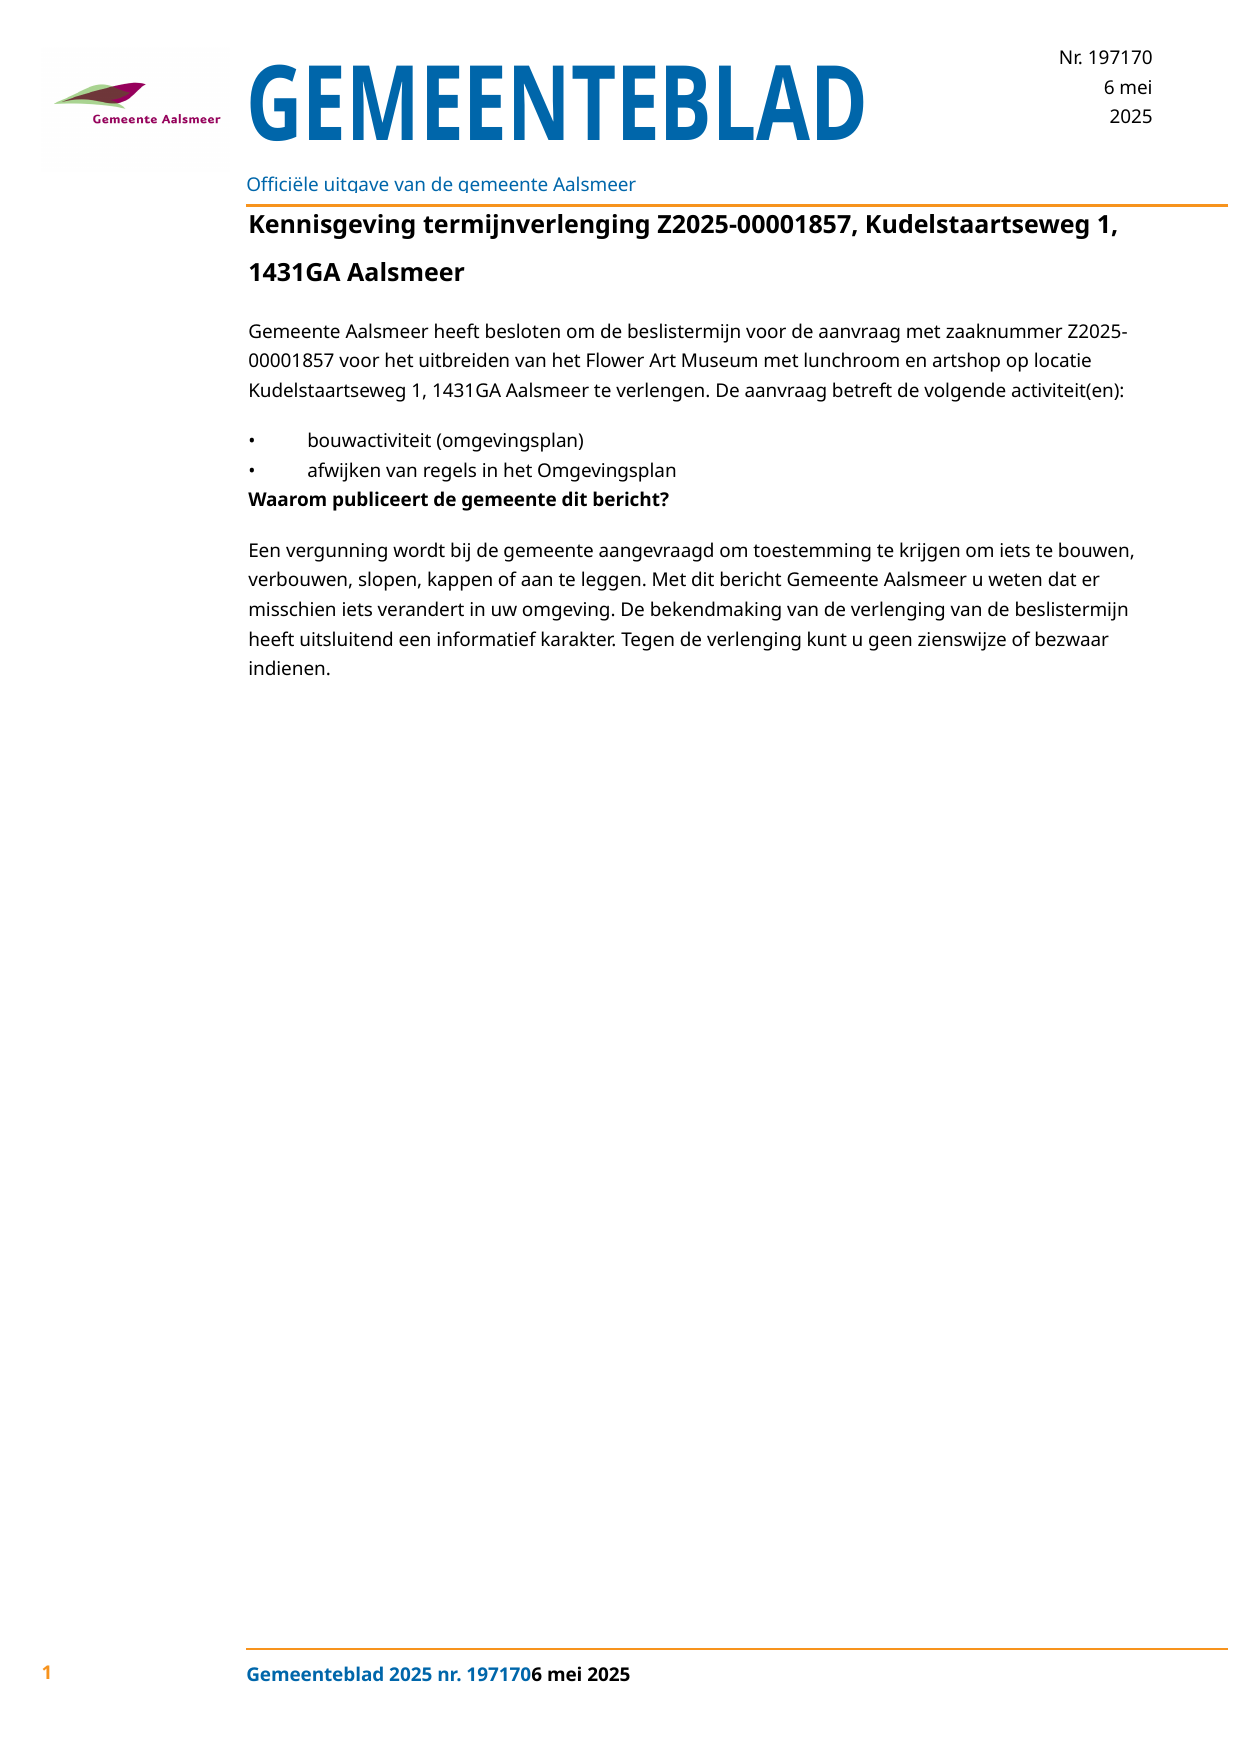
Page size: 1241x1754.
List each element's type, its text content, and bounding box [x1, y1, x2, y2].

picture [41, 47, 231, 172]
text Waarom publiceert de gemeente dit bericht? [248, 487, 1152, 512]
text Gemeente Aalsmeer heeft besloten om de beslistermijn voor de aanvraag met zaaknummer Z2025-00001857 voor het uitbreiden van het Flower Art Museum met lunchroom en artshop op locatie Kudelstaartseweg 1, 1431GA Aalsmeer te verlengen. De aanvraag betreft de volgende activiteit(en): [248, 318, 1152, 403]
list bouwactiviteit (omgevingsplan) [248, 427, 1152, 453]
list afwijken van regels in het Omgevingsplan [248, 457, 1152, 483]
text Kennisgeving termijnverlenging Z2025-00001857, Kudelstaartseweg 1, 1431GA Aalsmeer [248, 207, 1152, 288]
text Een vergunning wordt bij de gemeente aangevraagd om toestemming te krijgen om iets te bouwen, verbouwen, slopen, kappen of aan te leggen. Met dit bericht Gemeente Aalsmeer u weten dat er misschien iets verandert in uw omgeving. De bekendmaking van de verlenging van de beslistermijn heeft uitsluitend een informatief karakter. Tegen de verlenging kunt u geen zienswijze of bezwaar indienen. [248, 537, 1152, 681]
